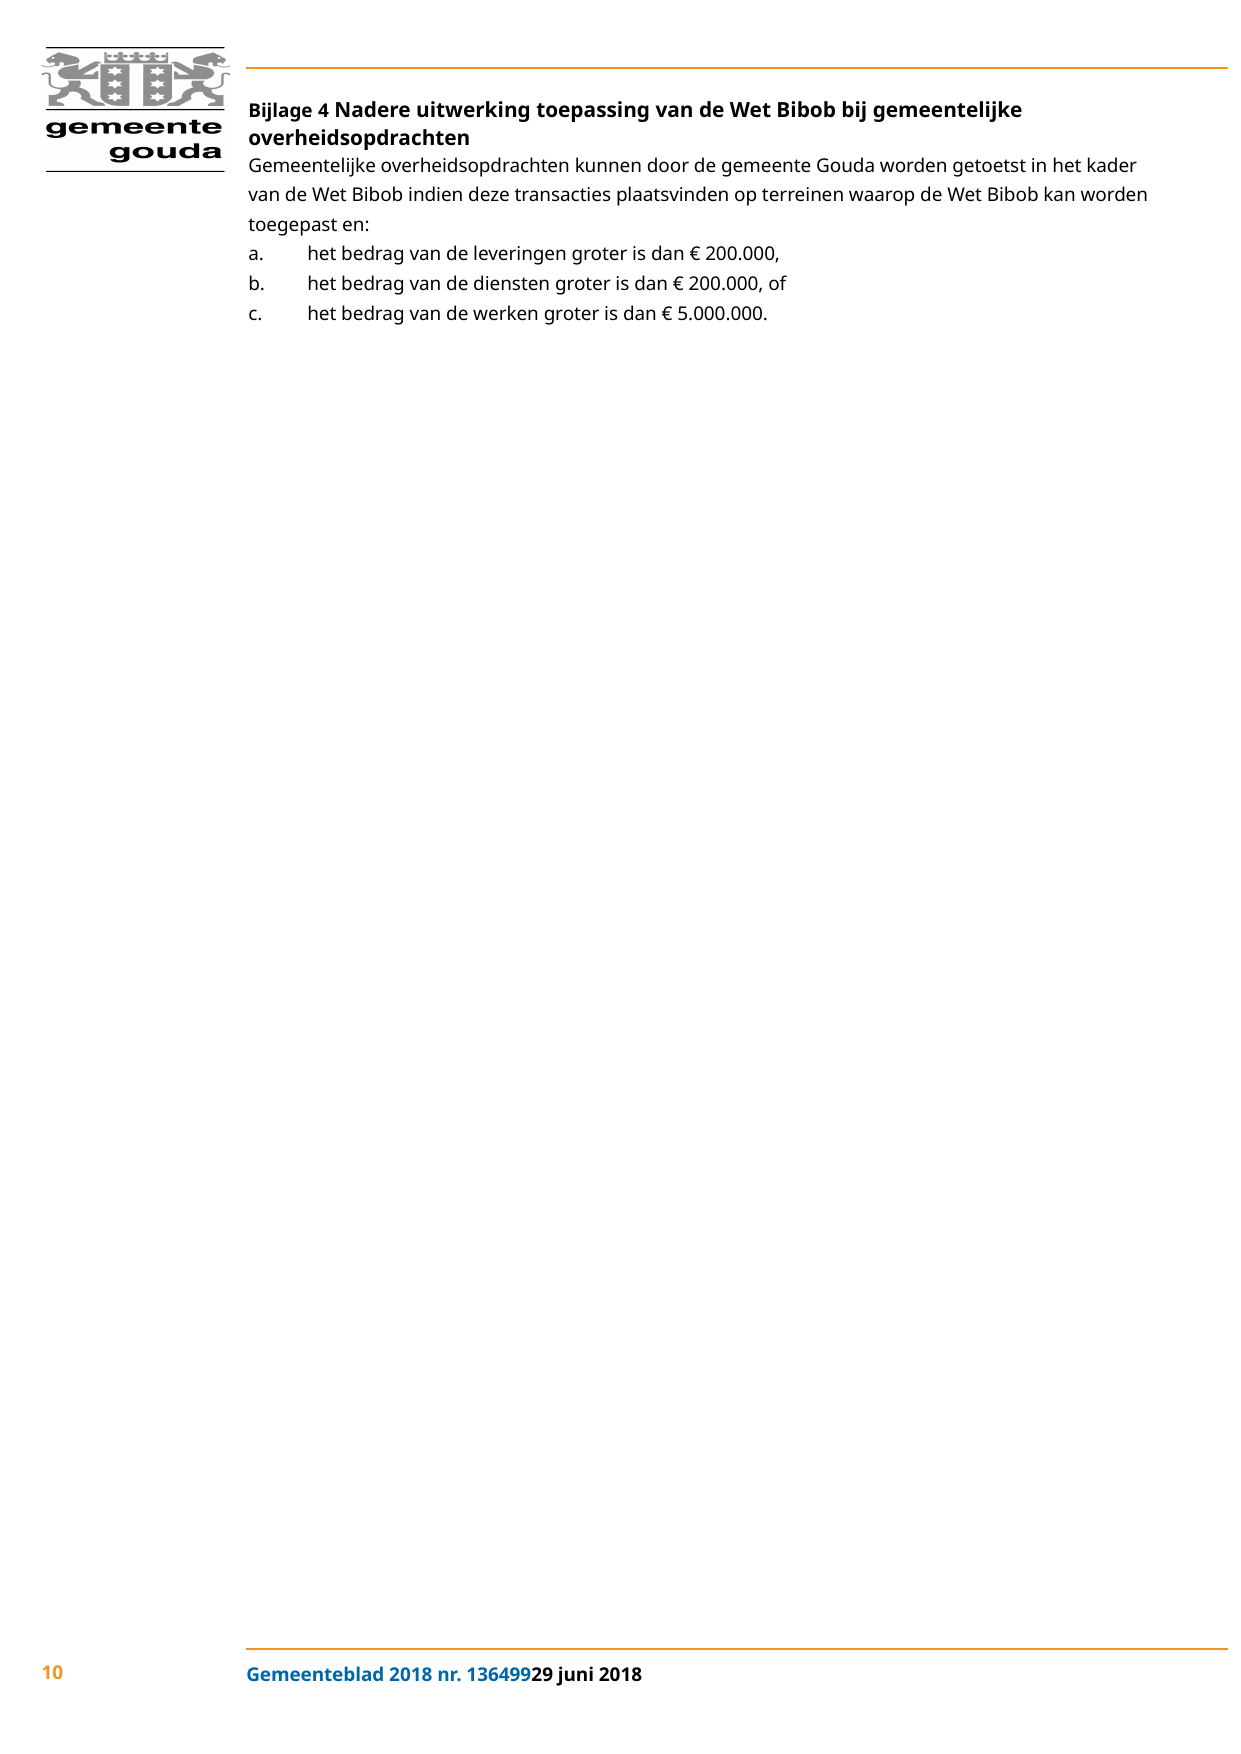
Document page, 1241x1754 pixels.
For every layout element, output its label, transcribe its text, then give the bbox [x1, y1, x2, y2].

picture [41, 47, 231, 172]
list het bedrag van de werken groter is dan € 5.000.000. [248, 300, 1152, 325]
text Bijlage 4 Nadere uitwerking toepassing van de Wet Bibob bij gemeentelijke overheidsopdrachten [248, 95, 1152, 152]
text Gemeentelijke overheidsopdrachten kunnen door de gemeente Gouda worden getoetst in het kader van de Wet Bibob indien deze transacties plaatsvinden op terreinen waarop de Wet Bibob kan worden toegepast en: [248, 152, 1152, 237]
list het bedrag van de leveringen groter is dan € 200.000, [248, 241, 1152, 266]
list het bedrag van de diensten groter is dan € 200.000, of [248, 270, 1152, 296]
